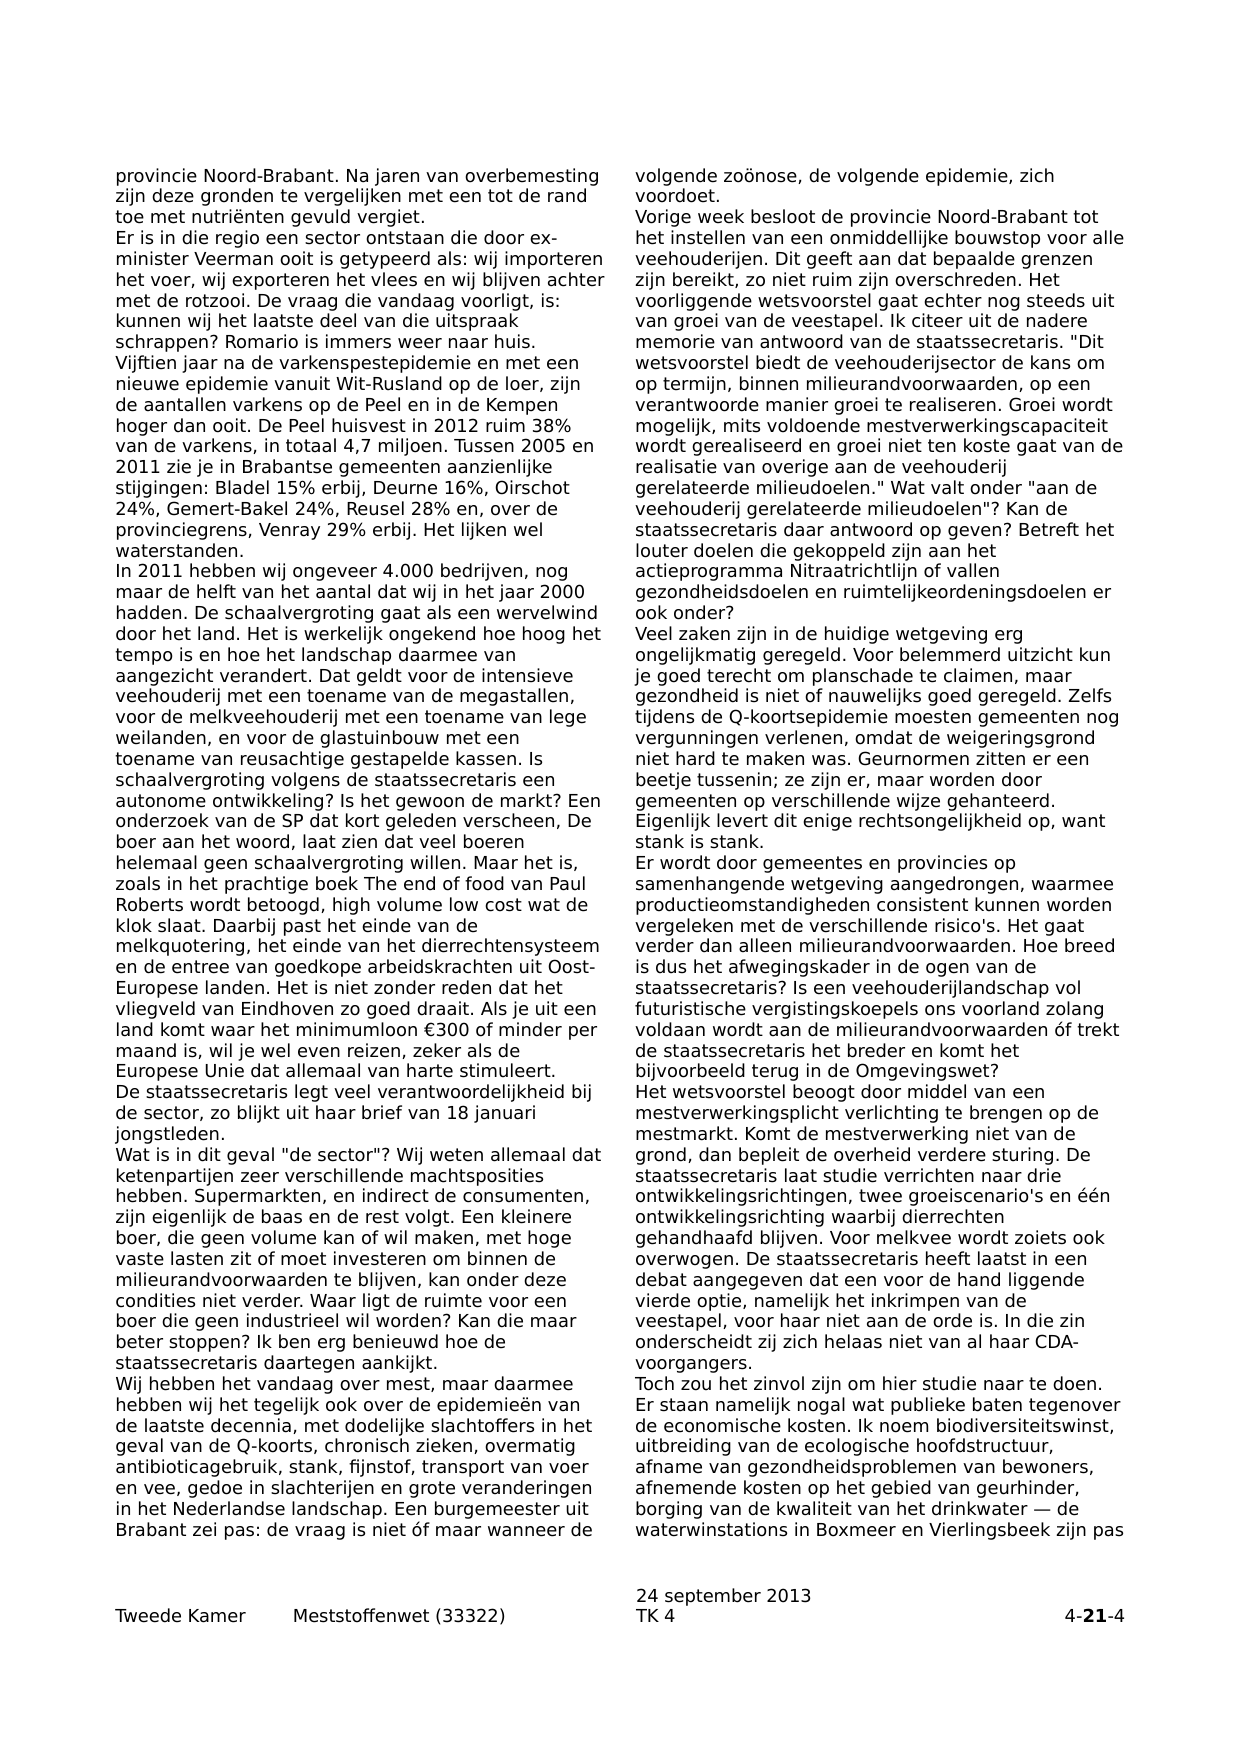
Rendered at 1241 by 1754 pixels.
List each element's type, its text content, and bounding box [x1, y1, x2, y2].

text Veel zaken zijn in de huidige wetgeving erg ongelijkmatig geregeld. Voor belemmerd uitzicht kun je goed terecht om planschade te claimen, maar gezondheid is niet of nauwelijks goed geregeld. Zelfs tijdens de Q-koortsepidemie moesten gemeenten nog vergunningen verlenen, omdat de weigeringsgrond niet hard te maken was. Geurnormen zitten er een beetje tussenin; ze zijn er, maar worden door gemeenten op verschillende wijze gehanteerd. Eigenlijk levert dit enige rechtsongelijkheid op, want stank is stank. [635, 624, 1125, 853]
text Het wetsvoorstel beoogt door middel van een mestverwerkingsplicht verlichting te brengen op de mestmarkt. Komt de mestverwerking niet van de grond, dan bepleit de overheid verdere sturing. De staatssecretaris laat studie verrichten naar drie ontwikkelingsrichtingen, twee groeiscenario's en één ontwikkelingsrichting waarbij dierrechten gehandhaafd blijven. Voor melkvee wordt zoiets ook overwogen. De staatssecretaris heeft laatst in een debat aangegeven dat een voor de hand liggende vierde optie, namelijk het inkrimpen van de veestapel, voor haar niet aan de orde is. In die zin onderscheidt zij zich helaas niet van al haar CDA-voorgangers. [635, 1082, 1125, 1374]
text In 2011 hebben wij ongeveer 4.000 bedrijven, nog maar de helft van het aantal dat wij in het jaar 2000 hadden. De schaalvergroting gaat als een wervelwind door het land. Het is werkelijk ongekend hoe hoog het tempo is en hoe het landschap daarmee van aangezicht verandert. Dat geldt voor de intensieve veehouderij met een toename van de megastallen, voor de melkveehouderij met een toename van lege weilanden, en voor de glastuinbouw met een toename van reusachtige gestapelde kassen. Is schaalvergroting volgens de staatssecretaris een autonome ontwikkeling? Is het gewoon de markt? Een onderzoek van de SP dat kort geleden verscheen, De boer aan het woord, laat zien dat veel boeren helemaal geen schaalvergroting willen. Maar het is, zoals in het prachtige boek The end of food van Paul Roberts wordt betoogd, high volume low cost wat de klok slaat. Daarbij past het einde van de melkquotering, het einde van het dierrechtensysteem en de entree van goedkope arbeidskrachten uit Oost-Europese landen. Het is niet zonder reden dat het vliegveld van Eindhoven zo goed draait. Als je uit een land komt waar het minimumloon €300 of minder per maand is, wil je wel even reizen, zeker als de Europese Unie dat allemaal van harte stimuleert. [115, 561, 605, 1082]
text Vijftien jaar na de varkenspestepidemie en met een nieuwe epidemie vanuit Wit-Rusland op de loer, zijn de aantallen varkens op de Peel en in de Kempen hoger dan ooit. De Peel huisvest in 2012 ruim 38% van de varkens, in totaal 4,7 miljoen. Tussen 2005 en 2011 zie je in Brabantse gemeenten aanzienlijke stijgingen: Bladel 15% erbij, Deurne 16%, Oirschot 24%, Gemert-Bakel 24%, Reusel 28% en, over de provinciegrens, Venray 29% erbij. Het lijken wel waterstanden. [115, 353, 605, 561]
text Wij hebben het vandaag over mest, maar daarmee hebben wij het tegelijk ook over de epidemieën van de laatste decennia, met dodelijke slachtoffers in het geval van de Q-koorts, chronisch zieken, overmatig antibioticagebruik, stank, fijnstof, transport van voer en vee, gedoe in slachterijen en grote veranderingen in het Nederlandse landschap. Een burgemeester uit Brabant zei pas: de vraag is niet óf maar wanneer de [115, 1374, 605, 1540]
text Er wordt door gemeentes en provincies op samenhangende wetgeving aangedrongen, waarmee productieomstandigheden consistent kunnen worden vergeleken met de verschillende risico's. Het gaat verder dan alleen milieurandvoorwaarden. Hoe breed is dus het afwegingskader in de ogen van de staatssecretaris? Is een veehouderijlandschap vol futuristische vergistingskoepels ons voorland zolang voldaan wordt aan de milieurandvoorwaarden óf trekt de staatssecretaris het breder en komt het bijvoorbeeld terug in de Omgevingswet? [635, 853, 1125, 1082]
text Wat is in dit geval "de sector"? Wij weten allemaal dat ketenpartijen zeer verschillende machtsposities hebben. Supermarkten, en indirect de consumenten, zijn eigenlijk de baas en de rest volgt. Een kleinere boer, die geen volume kan of wil maken, met hoge vaste lasten zit of moet investeren om binnen de milieurandvoorwaarden te blijven, kan onder deze condities niet verder. Waar ligt de ruimte voor een boer die geen industrieel wil worden? Kan die maar beter stoppen? Ik ben erg benieuwd hoe de staatssecretaris daartegen aankijkt. [115, 1144, 605, 1374]
text Vorige week besloot de provincie Noord-Brabant tot het instellen van een onmiddellijke bouwstop voor alle veehouderijen. Dit geeft aan dat bepaalde grenzen zijn bereikt, zo niet ruim zijn overschreden. Het voorliggende wetsvoorstel gaat echter nog steeds uit van groei van de veestapel. Ik citeer uit de nadere memorie van antwoord van de staatssecretaris. "Dit wetsvoorstel biedt de veehouderijsector de kans om op termijn, binnen milieurandvoorwaarden, op een verantwoorde manier groei te realiseren. Groei wordt mogelijk, mits voldoende mestverwerkingscapaciteit wordt gerealiseerd en groei niet ten koste gaat van de realisatie van overige aan de veehouderij gerelateerde milieudoelen." Wat valt onder "aan de veehouderij gerelateerde milieudoelen"? Kan de staatssecretaris daar antwoord op geven? Betreft het louter doelen die gekoppeld zijn aan het actieprogramma Nitraatrichtlijn of vallen gezondheidsdoelen en ruimtelijkeordeningsdoelen er ook onder? [635, 207, 1125, 624]
text volgende zoönose, de volgende epidemie, zich voordoet. [635, 165, 1125, 207]
text Er is in die regio een sector ontstaan die door ex-minister Veerman ooit is getypeerd als: wij importeren het voer, wij exporteren het vlees en wij blijven achter met de rotzooi. De vraag die vandaag voorligt, is: kunnen wij het laatste deel van die uitspraak schrappen? Romario is immers weer naar huis. [115, 228, 605, 353]
text De staatssecretaris legt veel verantwoordelijkheid bij de sector, zo blijkt uit haar brief van 18 januari jongstleden. [115, 1082, 605, 1144]
text Toch zou het zinvol zijn om hier studie naar te doen. Er staan namelijk nogal wat publieke baten tegenover de economische kosten. Ik noem biodiversiteitswinst, uitbreiding van de ecologische hoofdstructuur, afname van gezondheidsproblemen van bewoners, afnemende kosten op het gebied van geurhinder, borging van de kwaliteit van het drinkwater — de waterwinstations in Boxmeer en Vierlingsbeek zijn pas [635, 1374, 1125, 1540]
text provincie Noord-Brabant. Na jaren van overbemesting zijn deze gronden te vergelijken met een tot de rand toe met nutriënten gevuld vergiet. [115, 165, 605, 228]
